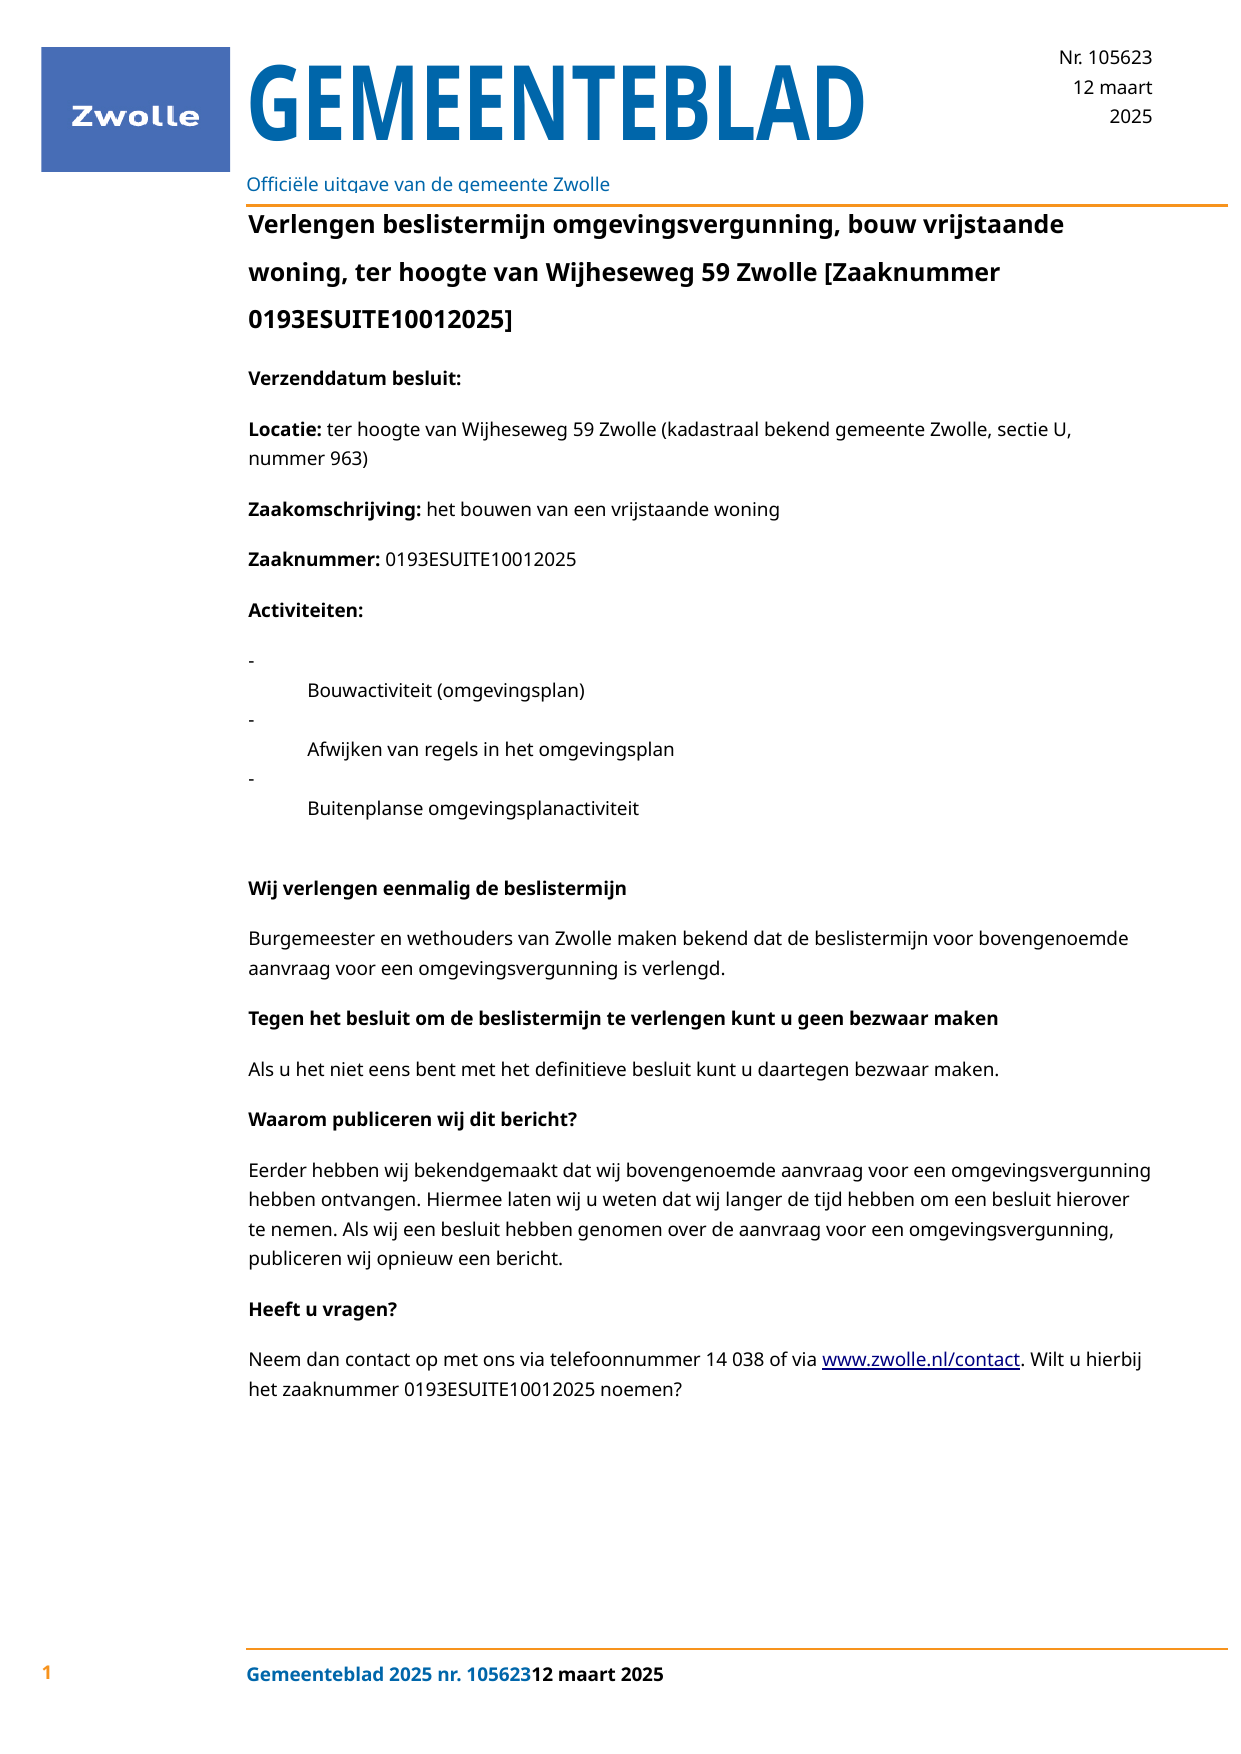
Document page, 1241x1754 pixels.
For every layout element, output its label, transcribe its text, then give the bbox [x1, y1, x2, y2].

text Wij verlengen eenmalig de beslistermijn [248, 875, 1152, 901]
text Neem dan contact op met ons via telefoonnummer 14 038 of via www.zwolle.nl/contact. Wilt u hierbij het zaaknummer 0193ESUITE10012025 noemen? [248, 1346, 1152, 1402]
text Als u het niet eens bent met het definitieve besluit kunt u daartegen bezwaar maken. [248, 1056, 1152, 1082]
text Heeft u vragen? [248, 1296, 1152, 1322]
text Waarom publiceren wij dit bericht? [248, 1106, 1152, 1132]
text Zaaknummer: 0193ESUITE10012025 [248, 546, 1152, 572]
text Locatie: ter hoogte van Wijheseweg 59 Zwolle (kadastraal bekend gemeente Zwolle, sectie U, nummer 963) [248, 416, 1152, 471]
text Verlengen beslistermijn omgevingsvergunning, bouw vrijstaande woning, ter hoogte van Wijheseweg 59 Zwolle [Zaaknummer 0193ESUITE10012025] [248, 207, 1152, 336]
list Afwijken van regels in het omgevingsplan [248, 736, 1152, 762]
text Activiteiten: [248, 597, 1152, 622]
text Burgemeester en wethouders van Zwolle maken bekend dat de beslistermijn voor bovengenoemde aanvraag voor een omgevingsvergunning is verlengd. [248, 926, 1152, 981]
list Bouwactiviteit (omgevingsplan) [248, 677, 1152, 702]
list Buitenplanse omgevingsplanactiviteit [248, 795, 1152, 821]
text Verzenddatum besluit: [248, 366, 1152, 391]
picture [41, 47, 231, 172]
text Zaakomschrijving: het bouwen van een vrijstaande woning [248, 496, 1152, 522]
text Eerder hebben wij bekendgemaakt dat wij bovengenoemde aanvraag voor een omgevingsvergunning hebben ontvangen. Hiermee laten wij u weten dat wij langer de tijd hebben om een besluit hierover te nemen. Als wij een besluit hebben genomen over de aanvraag voor een omgevingsvergunning, publiceren wij opnieuw een bericht. [248, 1157, 1152, 1271]
text Tegen het besluit om de beslistermijn te verlengen kunt u geen bezwaar maken [248, 1006, 1152, 1031]
